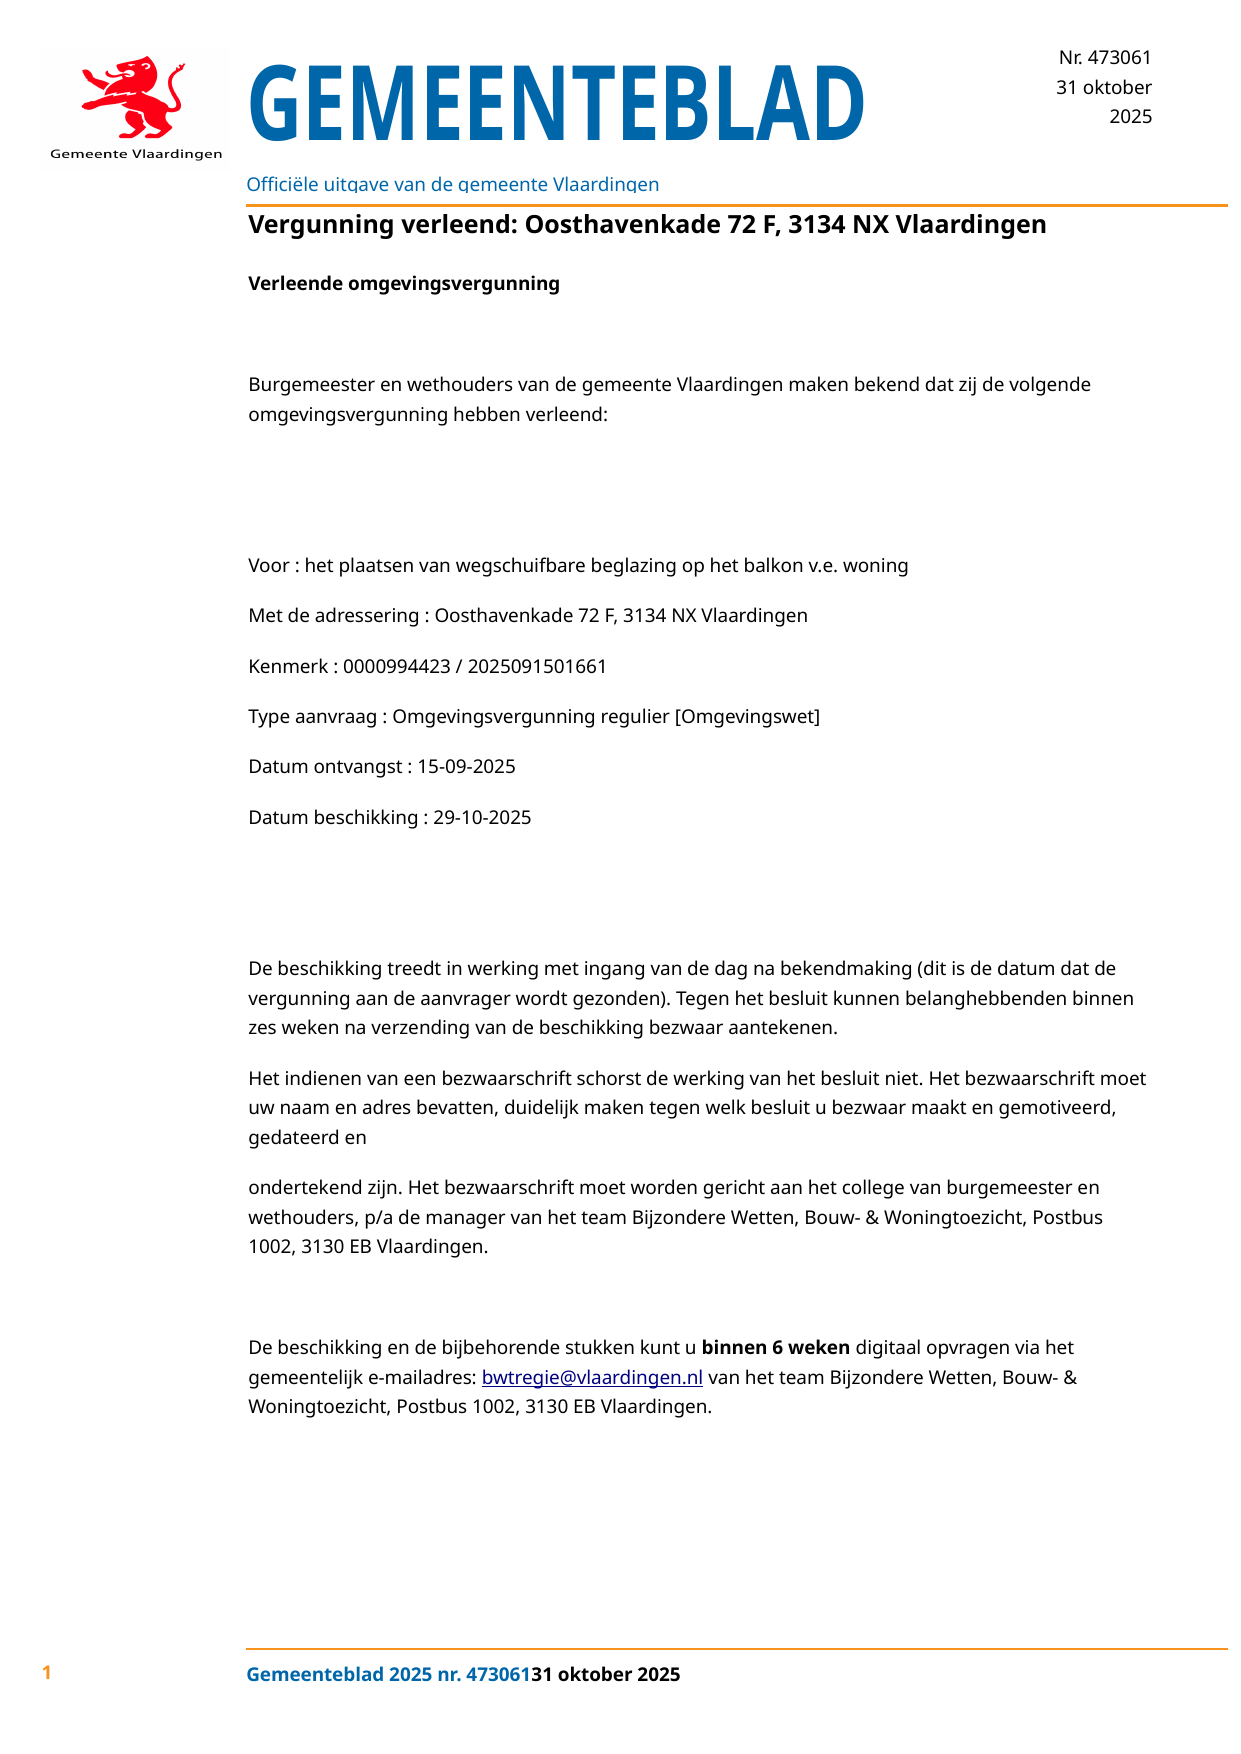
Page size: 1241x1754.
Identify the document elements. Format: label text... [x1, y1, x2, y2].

text Vergunning verleend: Oosthavenkade 72 F, 3134 NX Vlaardingen [248, 207, 1152, 241]
text Het indienen van een bezwaarschrift schorst de werking van het besluit niet. Het bezwaarschrift moet uw naam en adres bevatten, duidelijk maken tegen welk besluit u bezwaar maakt en gemotiveerd, gedateerd en [248, 1065, 1152, 1150]
text Burgemeester en wethouders van de gemeente Vlaardingen maken bekend dat zij de volgende omgevingsvergunning hebben verleend: [248, 371, 1152, 426]
text Voor : het plaatsen van wegschuifbare beglazing op het balkon v.e. woning [248, 552, 1152, 578]
text Met de adressering : Oosthavenkade 72 F, 3134 NX Vlaardingen [248, 602, 1152, 628]
picture [41, 47, 231, 172]
text Datum beschikking : 29-10-2025 [248, 804, 1152, 830]
text De beschikking treedt in werking met ingang van de dag na bekendmaking (dit is de datum dat de vergunning aan de aanvrager wordt gezonden). Tegen het besluit kunnen belanghebbenden binnen zes weken na verzending van de beschikking bezwaar aantekenen. [248, 955, 1152, 1040]
text Datum ontvangst : 15-09-2025 [248, 754, 1152, 779]
text ondertekend zijn. Het bezwaarschrift moet worden gericht aan het college van burgemeester en wethouders, p/a de manager van het team Bijzondere Wetten, Bouw- & Woningtoezicht, Postbus 1002, 3130 EB Vlaardingen. [248, 1174, 1152, 1259]
text Type aanvraag : Omgevingsvergunning regulier [Omgevingswet] [248, 703, 1152, 729]
text Kenmerk : 0000994423 / 2025091501661 [248, 653, 1152, 678]
text De beschikking en de bijbehorende stukken kunt u binnen 6 weken digitaal opvragen via het gemeentelijk e-mailadres: bwtregie@vlaardingen.nl van het team Bijzondere Wetten, Bouw- & Woningtoezicht, Postbus 1002, 3130 EB Vlaardingen. [248, 1334, 1152, 1419]
text Verleende omgevingsvergunning [248, 270, 1152, 296]
